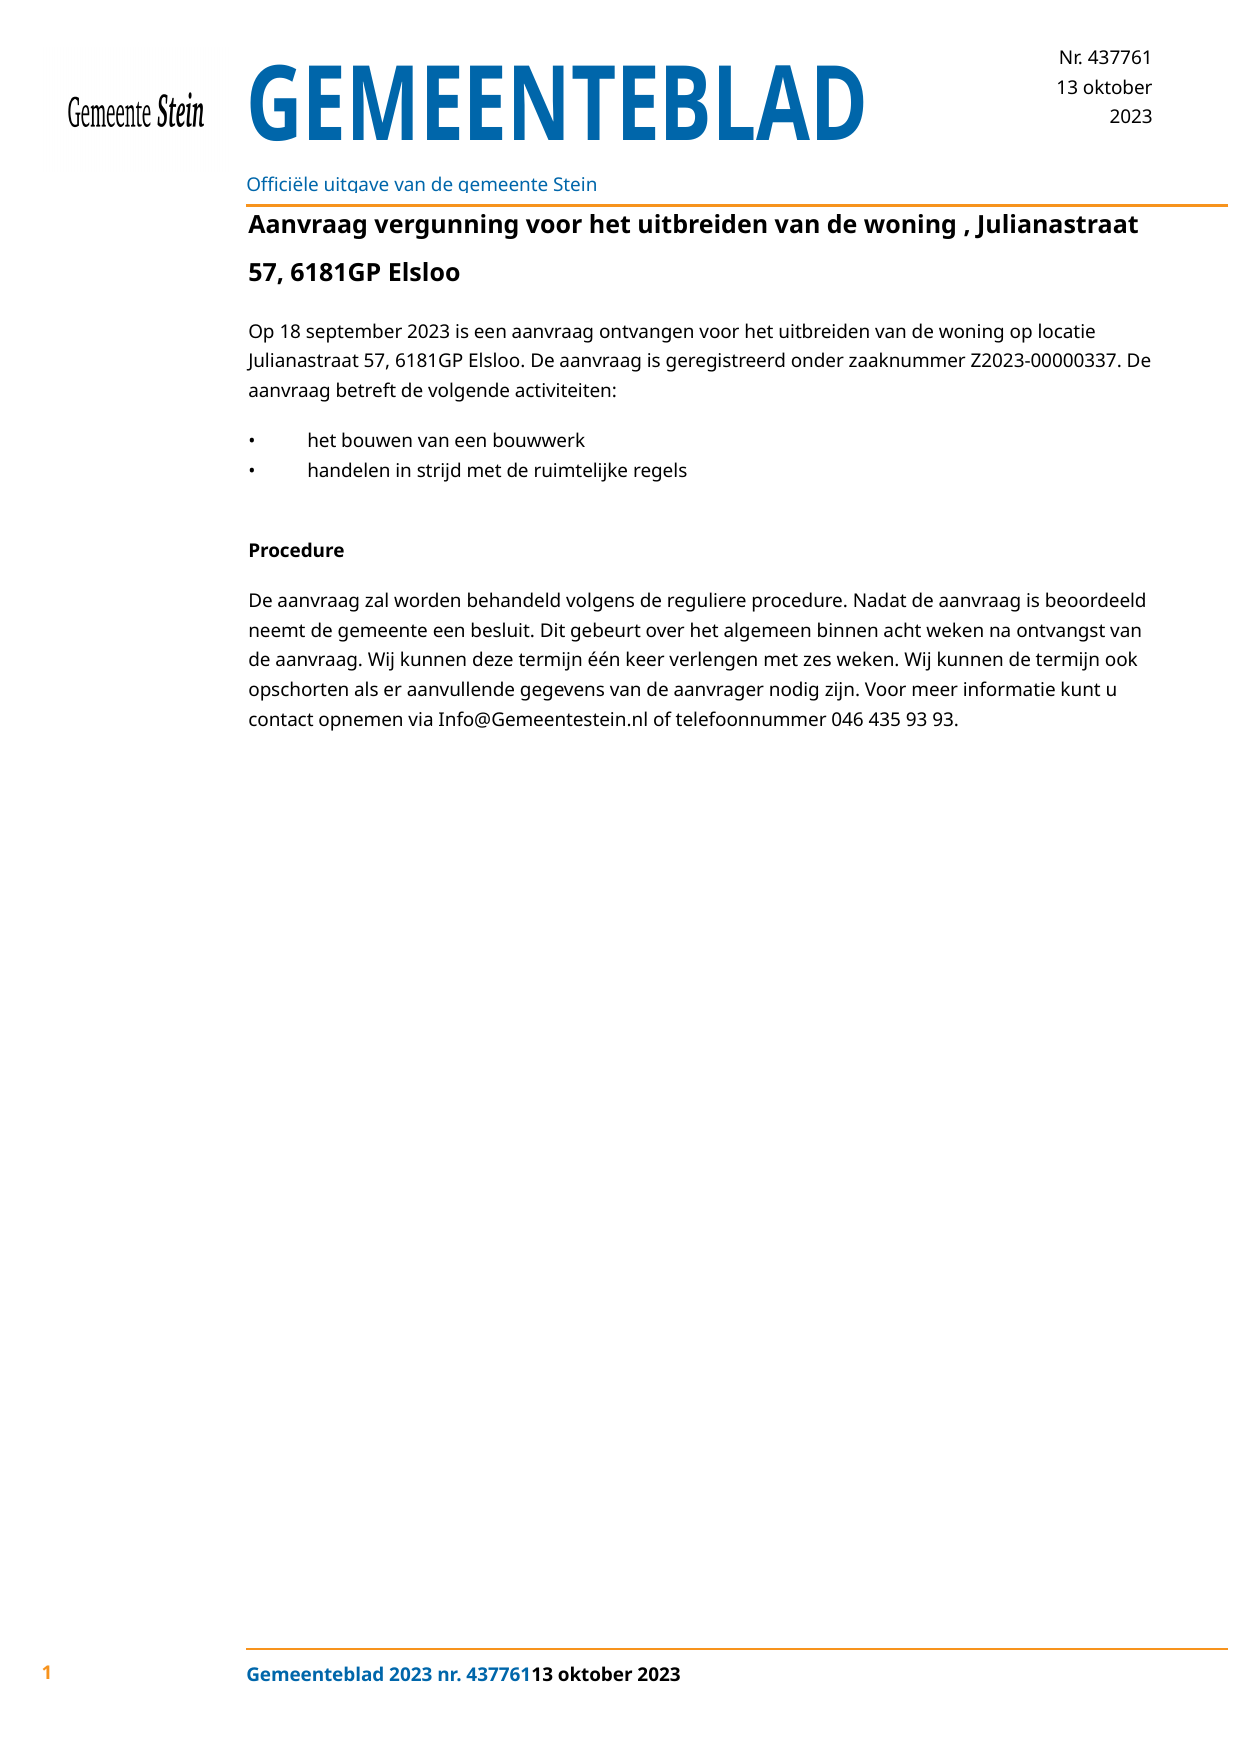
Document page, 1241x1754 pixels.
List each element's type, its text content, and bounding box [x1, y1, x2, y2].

text Aanvraag vergunning voor het uitbreiden van de woning , Julianastraat 57, 6181GP Elsloo [248, 207, 1152, 288]
text Procedure [248, 537, 1152, 563]
list het bouwen van een bouwwerk [248, 427, 1152, 453]
text De aanvraag zal worden behandeld volgens de reguliere procedure. Nadat de aanvraag is beoordeeld neemt de gemeente een besluit. Dit gebeurt over het algemeen binnen acht weken na ontvangst van de aanvraag. Wij kunnen deze termijn één keer verlengen met zes weken. Wij kunnen de termijn ook opschorten als er aanvullende gegevens van de aanvrager nodig zijn. Voor meer informatie kunt u contact opnemen via Info@Gemeentestein.nl of telefoonnummer 046 435 93 93. [248, 587, 1152, 732]
text Op 18 september 2023 is een aanvraag ontvangen voor het uitbreiden van de woning op locatie Julianastraat 57, 6181GP Elsloo. De aanvraag is geregistreerd onder zaaknummer Z2023-00000337. De aanvraag betreft de volgende activiteiten: [248, 318, 1152, 403]
list handelen in strijd met de ruimtelijke regels [248, 457, 1152, 483]
picture [41, 47, 231, 172]
